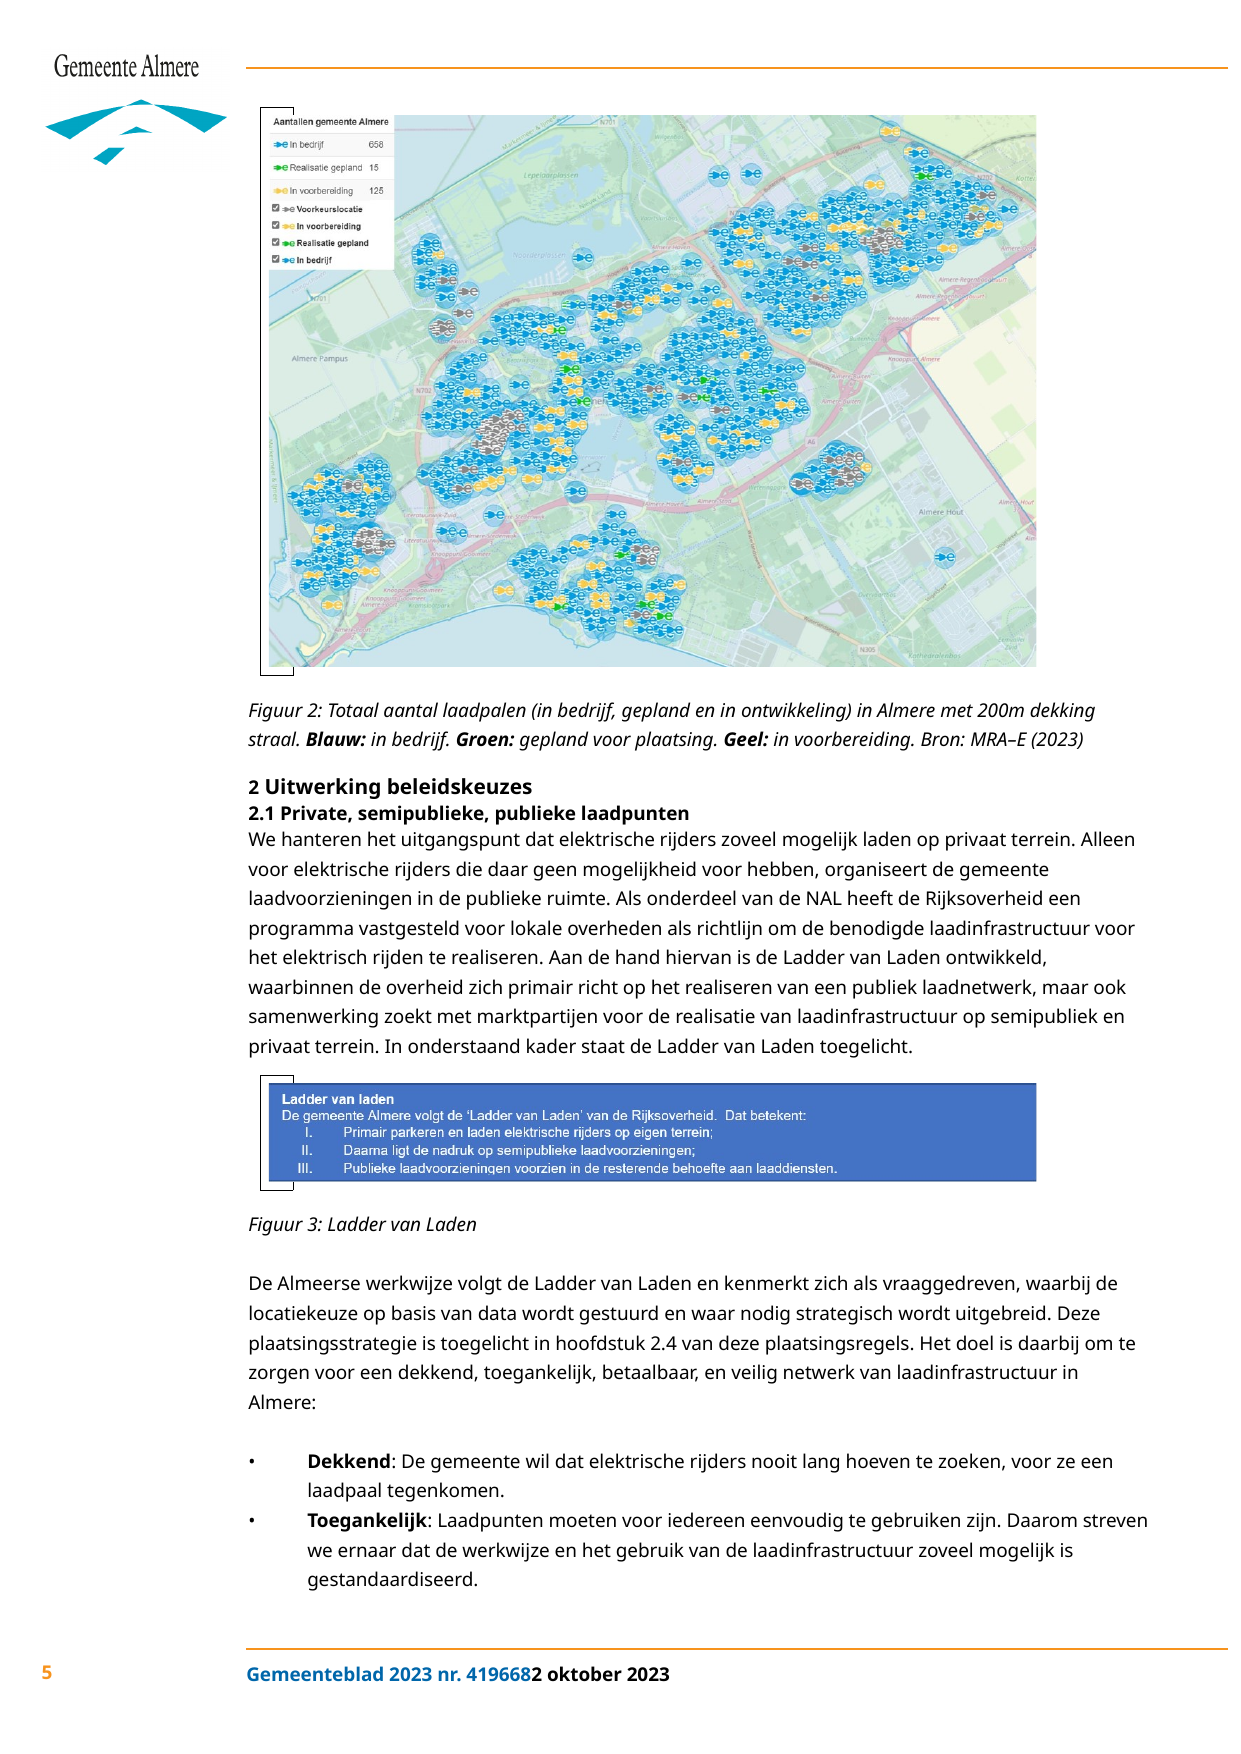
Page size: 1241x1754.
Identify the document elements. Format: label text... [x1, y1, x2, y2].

picture [268, 115, 1037, 667]
picture [41, 47, 231, 172]
text 2.1 Private, semipublieke, publieke laadpunten [248, 801, 1152, 826]
text De Almeerse werkwijze volgt de Ladder van Laden en kenmerkt zich als vraaggedreven, waarbij de locatiekeuze op basis van data wordt gestuurd en waar nodig strategisch wordt uitgebreid. Deze plaatsingsstrategie is toegelicht in hoofdstuk 2.4 van deze plaatsingsregels. Het doel is daarbij om te zorgen voor een dekkend, toegankelijk, betaalbaar, en veilig netwerk van laadinfrastructuur in Almere: [248, 1271, 1152, 1415]
list Dekkend: De gemeente wil dat elektrische rijders nooit lang hoeven te zoeken, voor ze een laadpaal tegenkomen. [248, 1448, 1152, 1503]
picture [268, 1083, 1037, 1182]
text Figuur 3: Ladder van Laden [248, 1211, 1152, 1237]
text We hanteren het uitgangspunt dat elektrische rijders zoveel mogelijk laden op privaat terrein. Alleen voor elektrische rijders die daar geen mogelijkheid voor hebben, organiseert de gemeente laadvoorzieningen in de publieke ruimte. Als onderdeel van de NAL heeft de Rijksoverheid een programma vastgesteld voor lokale overheden als richtlijn om de benodigde laadinfrastructuur voor het elektrisch rijden te realiseren. Aan de hand hiervan is de Ladder van Laden ontwikkeld, waarbinnen de overheid zich primair richt op het realiseren van een publiek laadnetwerk, maar ook samenwerking zoekt met marktpartijen voor de realisatie van laadinfrastructuur op semipubliek en privaat terrein. In onderstaand kader staat de Ladder van Laden toegelicht. [248, 826, 1152, 1059]
text Figuur 2: Totaal aantal laadpalen (in bedrijf, gepland en in ontwikkeling) in Almere met 200m dekking straal. Blauw: in bedrijf. Groen: gepland voor plaatsing. Geel: in voorbereiding. Bron: MRA–E (2023) [248, 697, 1152, 752]
list Toegankelijk: Laadpunten moeten voor iedereen eenvoudig te gebruiken zijn. Daarom streven we ernaar dat de werkwijze en het gebruik van de laadinfrastructuur zoveel mogelijk is gestandaardiseerd. [248, 1507, 1152, 1592]
text 2 Uitwerking beleidskeuzes [248, 772, 1152, 801]
